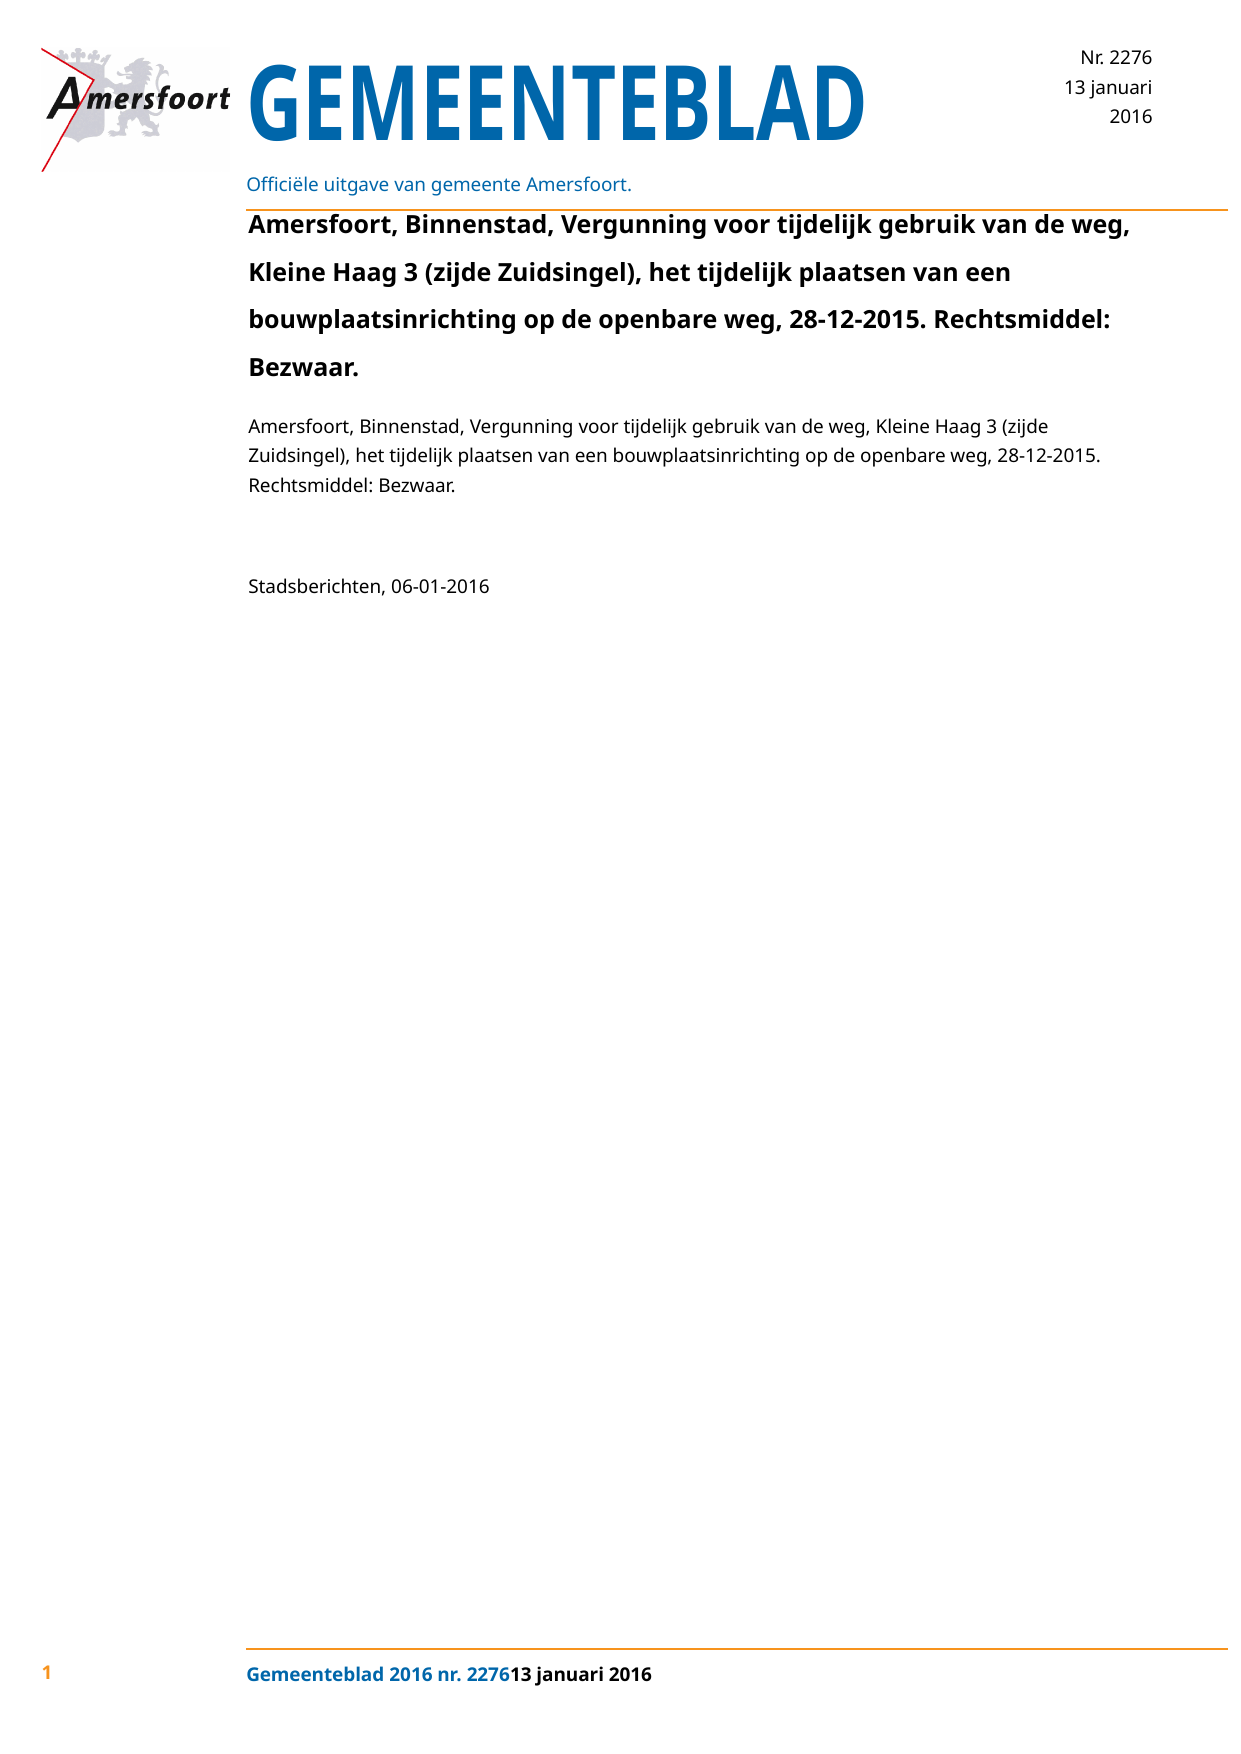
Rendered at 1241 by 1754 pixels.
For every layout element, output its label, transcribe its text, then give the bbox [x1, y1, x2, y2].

text Amersfoort, Binnenstad, Vergunning voor tijdelijk gebruik van de weg, Kleine Haag 3 (zijde Zuidsingel), het tijdelijk plaatsen van een bouwplaatsinrichting op de openbare weg, 28-12-2015. Rechtsmiddel: Bezwaar. [248, 211, 1152, 384]
text Amersfoort, Binnenstad, Vergunning voor tijdelijk gebruik van de weg, Kleine Haag 3 (zijde Zuidsingel), het tijdelijk plaatsen van een bouwplaatsinrichting op de openbare weg, 28-12-2015. Rechtsmiddel: Bezwaar. [248, 413, 1152, 498]
picture [41, 47, 231, 172]
text Stadsberichten, 06-01-2016 [248, 573, 1152, 599]
